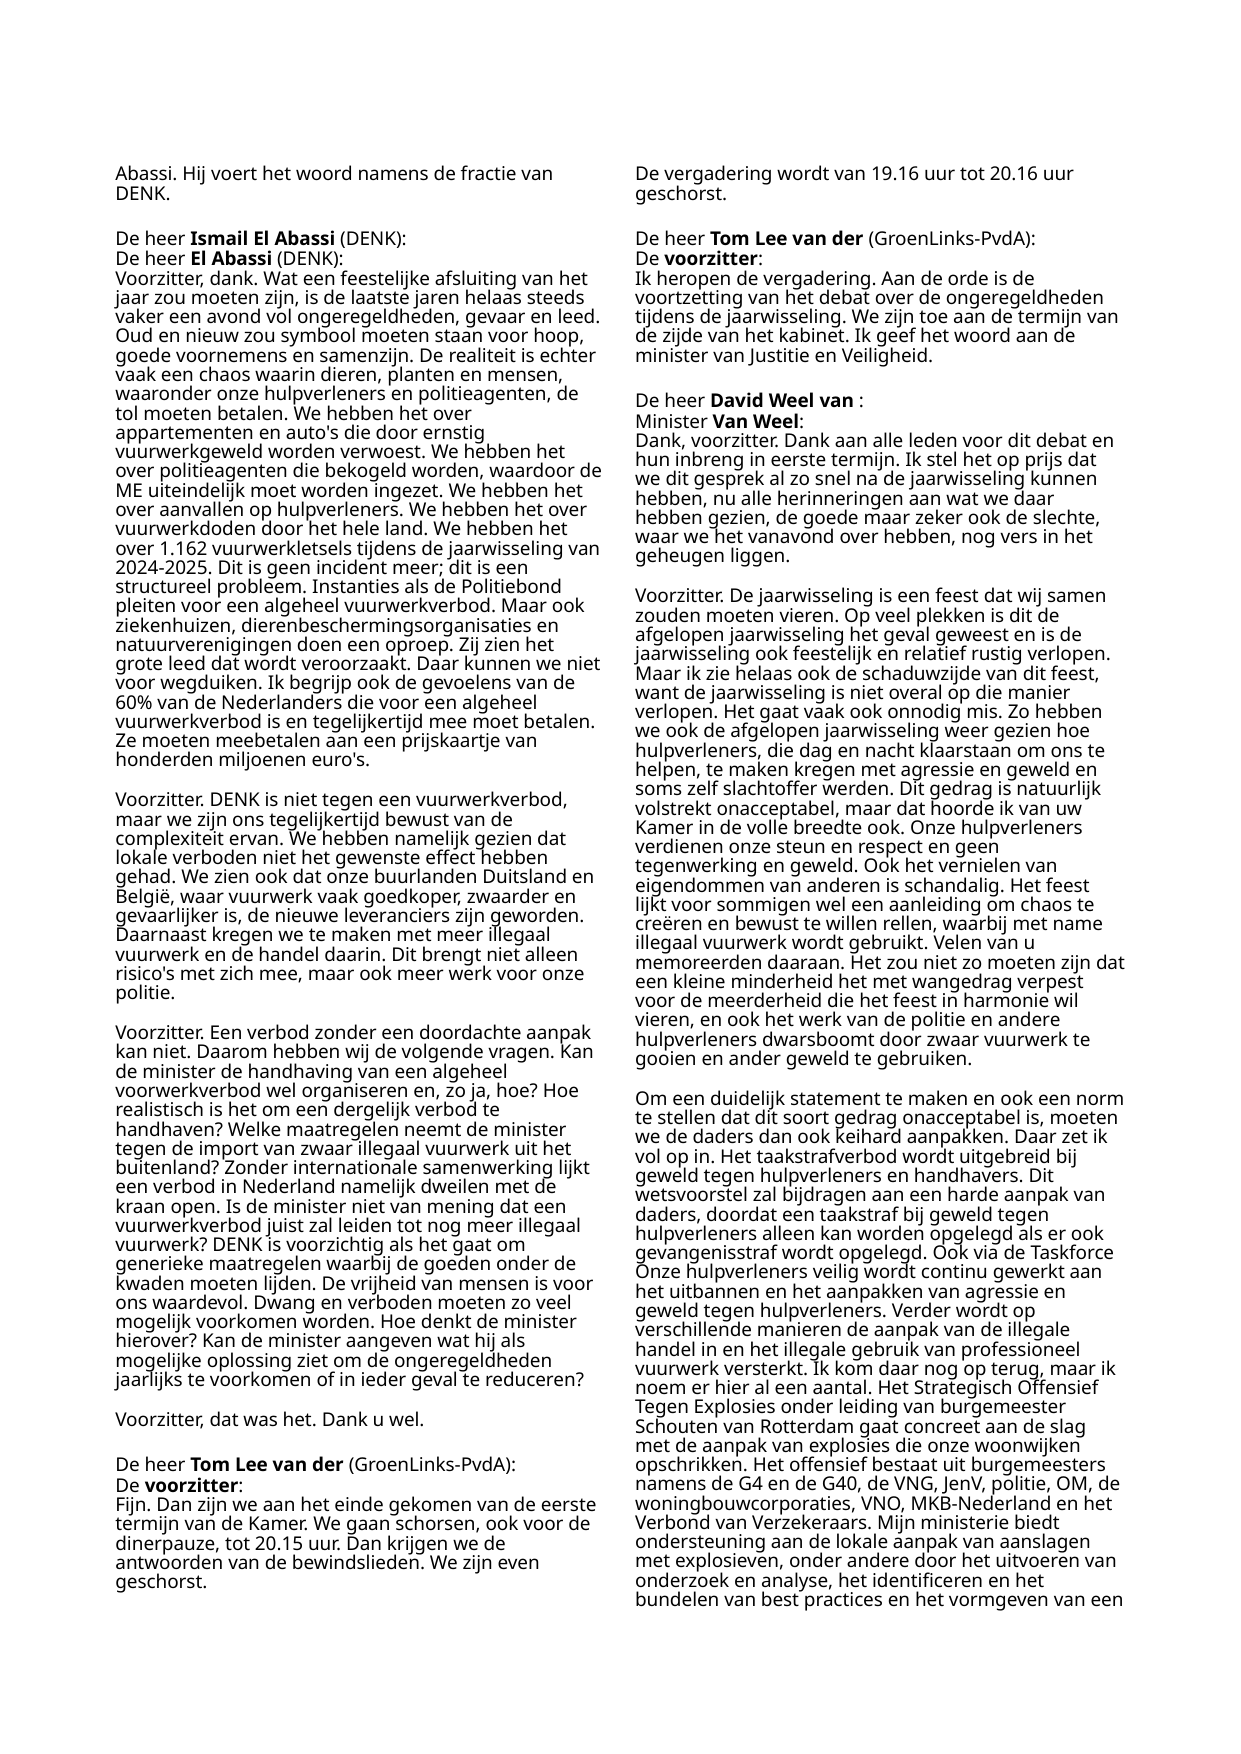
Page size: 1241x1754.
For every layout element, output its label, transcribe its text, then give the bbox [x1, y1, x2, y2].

text De voorzitter: [635, 250, 1125, 270]
text Abassi. Hij voert het woord namens de fractie van DENK. [115, 165, 605, 204]
text Voorzitter. Een verbod zonder een doordachte aanpak kan niet. Daarom hebben wij de volgende vragen. Kan de minister de handhaving van een algeheel voorwerkverbod wel organiseren en, zo ja, hoe? Hoe realistisch is het om een dergelijk verbod te handhaven? Welke maatregelen neemt de minister tegen de import van zwaar illegaal vuurwerk uit het buitenland? Zonder internationale samenwerking lijkt een verbod in Nederland namelijk dweilen met de kraan open. Is de minister niet van mening dat een vuurwerkverbod juist zal leiden tot nog meer illegaal vuurwerk? DENK is voorzichtig als het gaat om generieke maatregelen waarbij de goeden onder de kwaden moeten lijden. De vrijheid van mensen is voor ons waardevol. Dwang en verboden moeten zo veel mogelijk voorkomen worden. Hoe denkt de minister hierover? Kan de minister aangeven wat hij als mogelijke oplossing ziet om de ongeregeldheden jaarlijks te voorkomen of in ieder geval te reduceren? [115, 1024, 605, 1390]
text De heer Tom Lee van der (GroenLinks-PvdA): [115, 1451, 605, 1477]
text Om een duidelijk statement te maken en ook een norm te stellen dat dit soort gedrag onacceptabel is, moeten we de daders dan ook keihard aanpakken. Daar zet ik vol op in. Het taakstrafverbod wordt uitgebreid bij geweld tegen hulpverleners en handhavers. Dit wetsvoorstel zal bijdragen aan een harde aanpak van daders, doordat een taakstraf bij geweld tegen hulpverleners alleen kan worden opgelegd als er ook gevangenisstraf wordt opgelegd. Ook via de Taskforce Onze hulpverleners veilig wordt continu gewerkt aan het uitbannen en het aanpakken van agressie en geweld tegen hulpverleners. Verder wordt op verschillende manieren de aanpak van de illegale handel in en het illegale gebruik van professioneel vuurwerk versterkt. Ik kom daar nog op terug, maar ik noem er hier al een aantal. Het Strategisch Offensief Tegen Explosies onder leiding van burgemeester Schouten van Rotterdam gaat concreet aan de slag met de aanpak van explosies die onze woonwijken opschrikken. Het offensief bestaat uit burgemeesters namens de G4 en de G40, de VNG, JenV, politie, OM, de woningbouwcorporaties, VNO, MKB-Nederland en het Verbond van Verzekeraars. Mijn ministerie biedt ondersteuning aan de lokale aanpak van aanslagen met explosieven, onder andere door het uitvoeren van onderzoek en analyse, het identificeren en het bundelen van best practices en het vormgeven van een [635, 1090, 1125, 1610]
text De heer David Weel van : [635, 387, 1125, 413]
text Voorzitter. DENK is niet tegen een vuurwerkverbod, maar we zijn ons tegelijkertijd bewust van de complexiteit ervan. We hebben namelijk gezien dat lokale verboden niet het gewenste effect hebben gehad. We zien ook dat onze buurlanden Duitsland en België, waar vuurwerk vaak goedkoper, zwaarder en gevaarlijker is, de nieuwe leveranciers zijn geworden. Daarnaast kregen we te maken met meer illegaal vuurwerk en de handel daarin. Dit brengt niet alleen risico's met zich mee, maar ook meer werk voor onze politie. [115, 791, 605, 1003]
text De heer El Abassi (DENK): [115, 250, 605, 270]
text De vergadering wordt van 19.16 uur tot 20.16 uur geschorst. [635, 165, 1125, 204]
text Ik heropen de vergadering. Aan de orde is de voortzetting van het debat over de ongeregeldheden tijdens de jaarwisseling. We zijn toe aan de termijn van de zijde van het kabinet. Ik geef het woord aan de minister van Justitie en Veiligheid. [635, 270, 1125, 366]
text De heer Ismail El Abassi (DENK): [115, 225, 605, 250]
text Minister Van Weel: [635, 413, 1125, 432]
text Dank, voorzitter. Dank aan alle leden voor dit debat en hun inbreng in eerste termijn. Ik stel het op prijs dat we dit gesprek al zo snel na de jaarwisseling kunnen hebben, nu alle herinneringen aan wat we daar hebben gezien, de goede maar zeker ook de slechte, waar we het vanavond over hebben, nog vers in het geheugen liggen. [635, 432, 1125, 567]
text Voorzitter, dank. Wat een feestelijke afsluiting van het jaar zou moeten zijn, is de laatste jaren helaas steeds vaker een avond vol ongeregeldheden, gevaar en leed. Oud en nieuw zou symbool moeten staan voor hoop, goede voornemens en samenzijn. De realiteit is echter vaak een chaos waarin dieren, planten en mensen, waaronder onze hulpverleners en politieagenten, de tol moeten betalen. We hebben het over appartementen en auto's die door ernstig vuurwerkgeweld worden verwoest. We hebben het over politieagenten die bekogeld worden, waardoor de ME uiteindelijk moet worden ingezet. We hebben het over aanvallen op hulpverleners. We hebben het over vuurwerkdoden door het hele land. We hebben het over 1.162 vuurwerkletsels tijdens de jaarwisseling van 2024-2025. Dit is geen incident meer; dit is een structureel probleem. Instanties als de Politiebond pleiten voor een algeheel vuurwerkverbod. Maar ook ziekenhuizen, dierenbeschermingsorganisaties en natuurverenigingen doen een oproep. Zij zien het grote leed dat wordt veroorzaakt. Daar kunnen we niet voor wegduiken. Ik begrijp ook de gevoelens van de 60% van de Nederlanders die voor een algeheel vuurwerkverbod is en tegelijkertijd mee moet betalen. Ze moeten meebetalen aan een prijskaartje van honderden miljoenen euro's. [115, 270, 605, 771]
text De voorzitter: [115, 1477, 605, 1496]
text Voorzitter, dat was het. Dank u wel. [115, 1411, 605, 1430]
text De heer Tom Lee van der (GroenLinks-PvdA): [635, 225, 1125, 250]
text Fijn. Dan zijn we aan het einde gekomen van de eerste termijn van de Kamer. We gaan schorsen, ook voor de dinerpauze, tot 20.15 uur. Dan krijgen we de antwoorden van de bewindslieden. We zijn even geschorst. [115, 1496, 605, 1592]
text Voorzitter. De jaarwisseling is een feest dat wij samen zouden moeten vieren. Op veel plekken is dit de afgelopen jaarwisseling het geval geweest en is de jaarwisseling ook feestelijk en relatief rustig verlopen. Maar ik zie helaas ook de schaduwzijde van dit feest, want de jaarwisseling is niet overal op die manier verlopen. Het gaat vaak ook onnodig mis. Zo hebben we ook de afgelopen jaarwisseling weer gezien hoe hulpverleners, die dag en nacht klaarstaan om ons te helpen, te maken kregen met agressie en geweld en soms zelf slachtoffer werden. Dit gedrag is natuurlijk volstrekt onacceptabel, maar dat hoorde ik van uw Kamer in de volle breedte ook. Onze hulpverleners verdienen onze steun en respect en geen tegenwerking en geweld. Ook het vernielen van eigendommen van anderen is schandalig. Het feest lijkt voor sommigen wel een aanleiding om chaos te creëren en bewust te willen rellen, waarbij met name illegaal vuurwerk wordt gebruikt. Velen van u memoreerden daaraan. Het zou niet zo moeten zijn dat een kleine minderheid het met wangedrag verpest voor de meerderheid die het feest in harmonie wil vieren, en ook het werk van de politie en andere hulpverleners dwarsboomt door zwaar vuurwerk te gooien en ander geweld te gebruiken. [635, 587, 1125, 1069]
